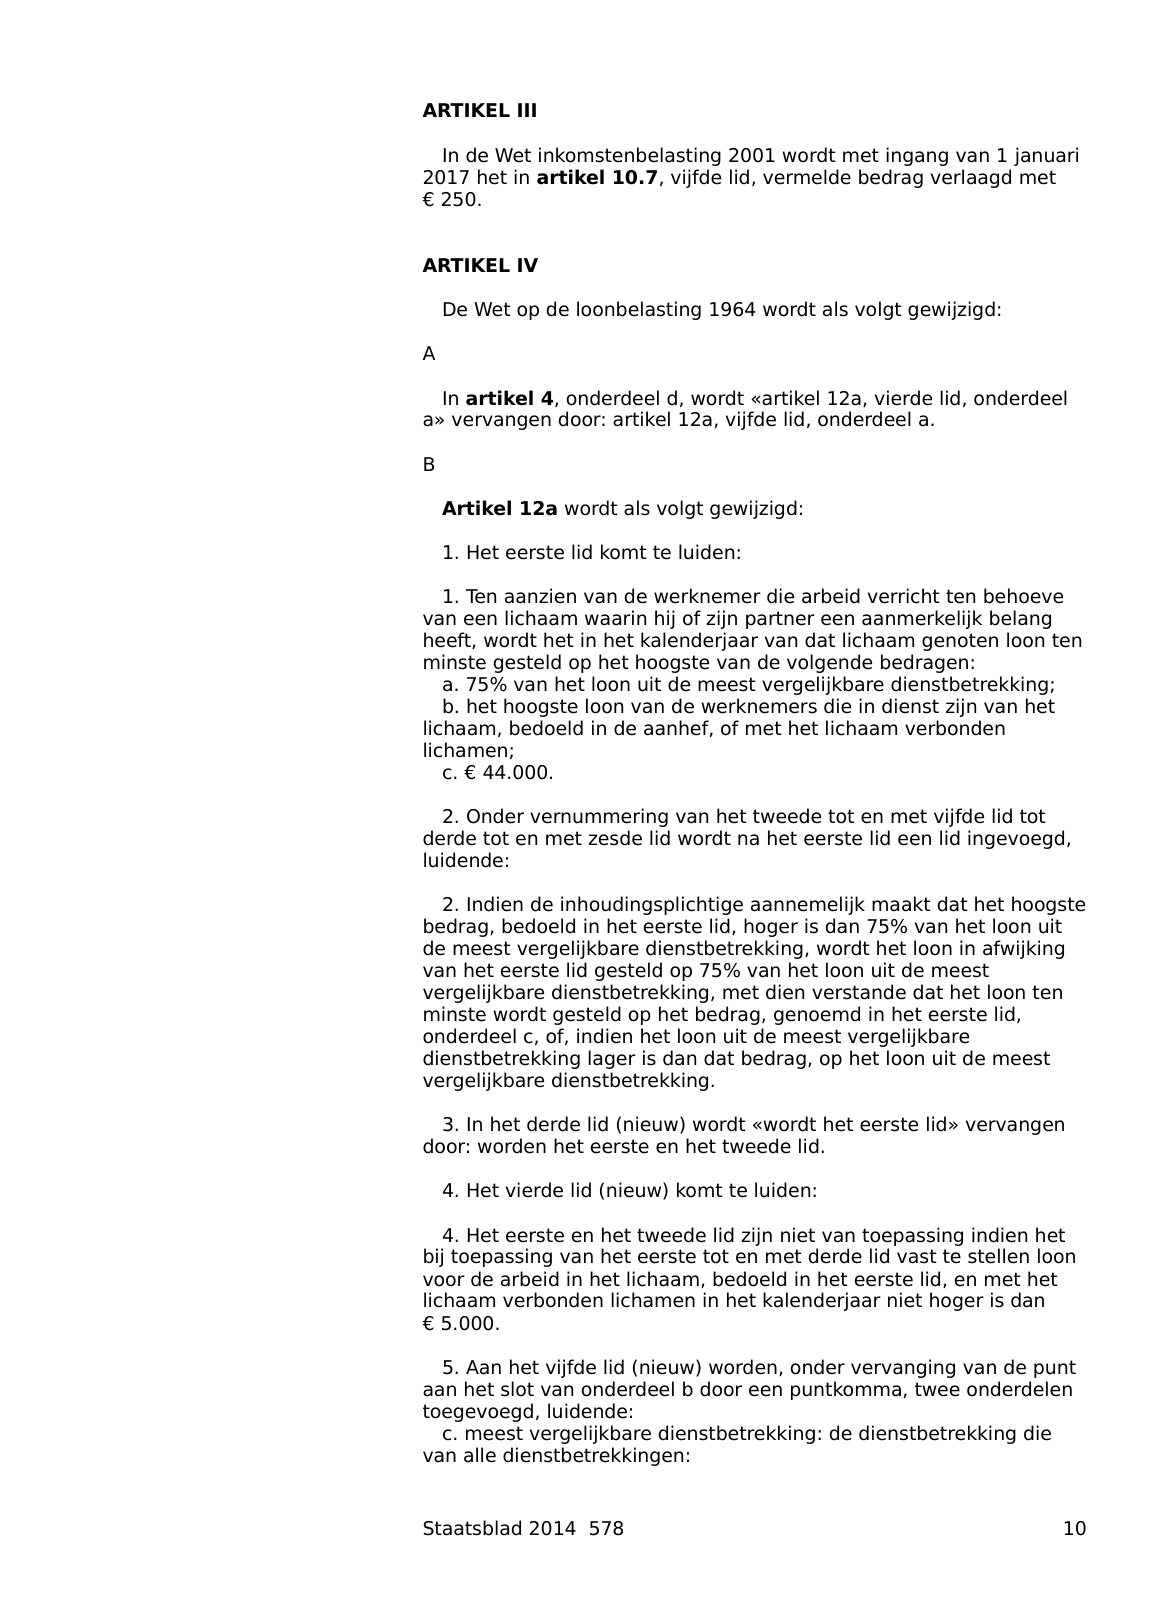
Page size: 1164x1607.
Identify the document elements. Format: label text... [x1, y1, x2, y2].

text Artikel 12a wordt als volgt gewijzigd: [422, 498, 1087, 520]
text a. 75% van het loon uit de meest vergelijkbare dienstbetrekking; [422, 674, 1087, 696]
text In de Wet inkomstenbelasting 2001 wordt met ingang van 1 januari 2017 het in artikel 10.7, vijfde lid, vermelde bedrag verlaagd met € 250. [422, 144, 1087, 211]
text B [422, 453, 1087, 476]
text 2. Onder vernummering van het tweede tot en met vijfde lid tot derde tot en met zesde lid wordt na het eerste lid een lid ingevoegd, luidende: [422, 806, 1087, 872]
text 3. In het derde lid (nieuw) wordt «wordt het eerste lid» vervangen door: worden het eerste en het tweede lid. [422, 1114, 1087, 1158]
subtitle ARTIKEL IV [422, 255, 1087, 277]
text 5. Aan het vijfde lid (nieuw) worden, onder vervanging van de punt aan het slot van onderdeel b door een puntkomma, twee onderdelen toegevoegd, luidende: [422, 1357, 1087, 1422]
text 4. Het vierde lid (nieuw) komt te luiden: [422, 1180, 1087, 1202]
text A [422, 343, 1087, 365]
text In artikel 4, onderdeel d, wordt «artikel 12a, vierde lid, onderdeel a» vervangen door: artikel 12a, vijfde lid, onderdeel a. [422, 387, 1087, 431]
text b. het hoogste loon van de werknemers die in dienst zijn van het lichaam, bedoeld in de aanhef, of met het lichaam verbonden lichamen; [422, 696, 1087, 762]
text De Wet op de loonbelasting 1964 wordt als volgt gewijzigd: [422, 299, 1087, 321]
text 1. Ten aanzien van de werknemer die arbeid verricht ten behoeve van een lichaam waarin hij of zijn partner een aanmerkelijk belang heeft, wordt het in het kalenderjaar van dat lichaam genoten loon ten minste gesteld op het hoogste van de volgende bedragen: [422, 586, 1087, 674]
text 4. Het eerste en het tweede lid zijn niet van toepassing indien het bij toepassing van het eerste tot en met derde lid vast te stellen loon voor de arbeid in het lichaam, bedoeld in het eerste lid, en met het lichaam verbonden lichamen in het kalenderjaar niet hoger is dan € 5.000. [422, 1224, 1087, 1334]
text 1. Het eerste lid komt te luiden: [422, 542, 1087, 564]
text 2. Indien de inhoudingsplichtige aannemelijk maakt dat het hoogste bedrag, bedoeld in het eerste lid, hoger is dan 75% van het loon uit de meest vergelijkbare dienstbetrekking, wordt het loon in afwijking van het eerste lid gesteld op 75% van het loon uit de meest vergelijkbare dienstbetrekking, met dien verstande dat het loon ten minste wordt gesteld op het bedrag, genoemd in het eerste lid, onderdeel c, of, indien het loon uit de meest vergelijkbare dienstbetrekking lager is dan dat bedrag, op het loon uit de meest vergelijkbare dienstbetrekking. [422, 894, 1087, 1092]
text c. meest vergelijkbare dienstbetrekking: de dienstbetrekking die van alle dienstbetrekkingen: [422, 1422, 1087, 1466]
text c. € 44.000. [422, 762, 1087, 784]
subtitle ARTIKEL III [422, 100, 1087, 122]
